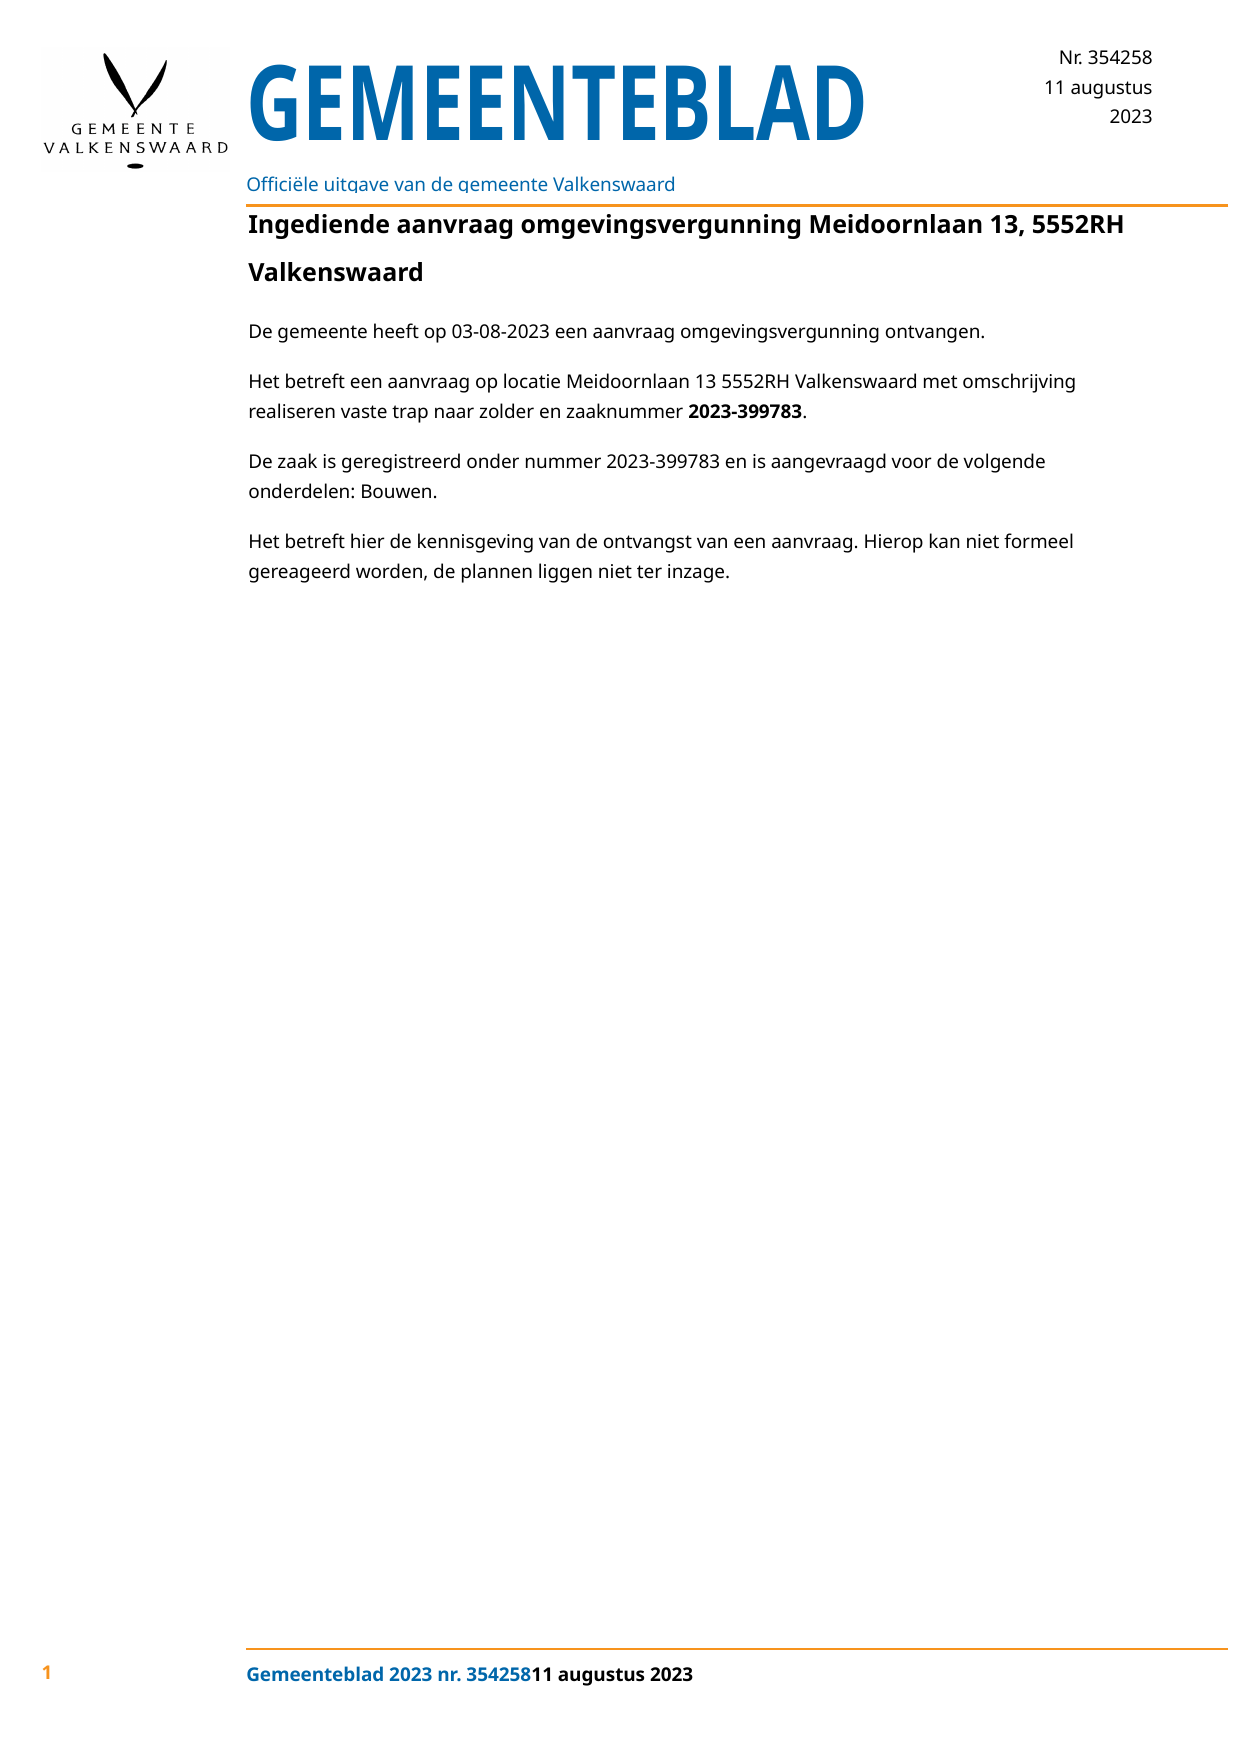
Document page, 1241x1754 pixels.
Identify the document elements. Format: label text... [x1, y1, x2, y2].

text De gemeente heeft op 03-08-2023 een aanvraag omgevingsvergunning ontvangen. [248, 318, 1152, 344]
text Het betreft hier de kennisgeving van de ontvangst van een aanvraag. Hierop kan niet formeel gereageerd worden, de plannen liggen niet ter inzage. [248, 528, 1152, 584]
text Het betreft een aanvraag op locatie Meidoornlaan 13 5552RH Valkenswaard met omschrijving realiseren vaste trap naar zolder en zaaknummer 2023-399783. [248, 368, 1152, 424]
text Ingediende aanvraag omgevingsvergunning Meidoornlaan 13, 5552RH Valkenswaard [248, 207, 1152, 288]
text De zaak is geregistreerd onder nummer 2023-399783 en is aangevraagd voor de volgende onderdelen: Bouwen. [248, 448, 1152, 504]
picture [41, 47, 231, 172]
